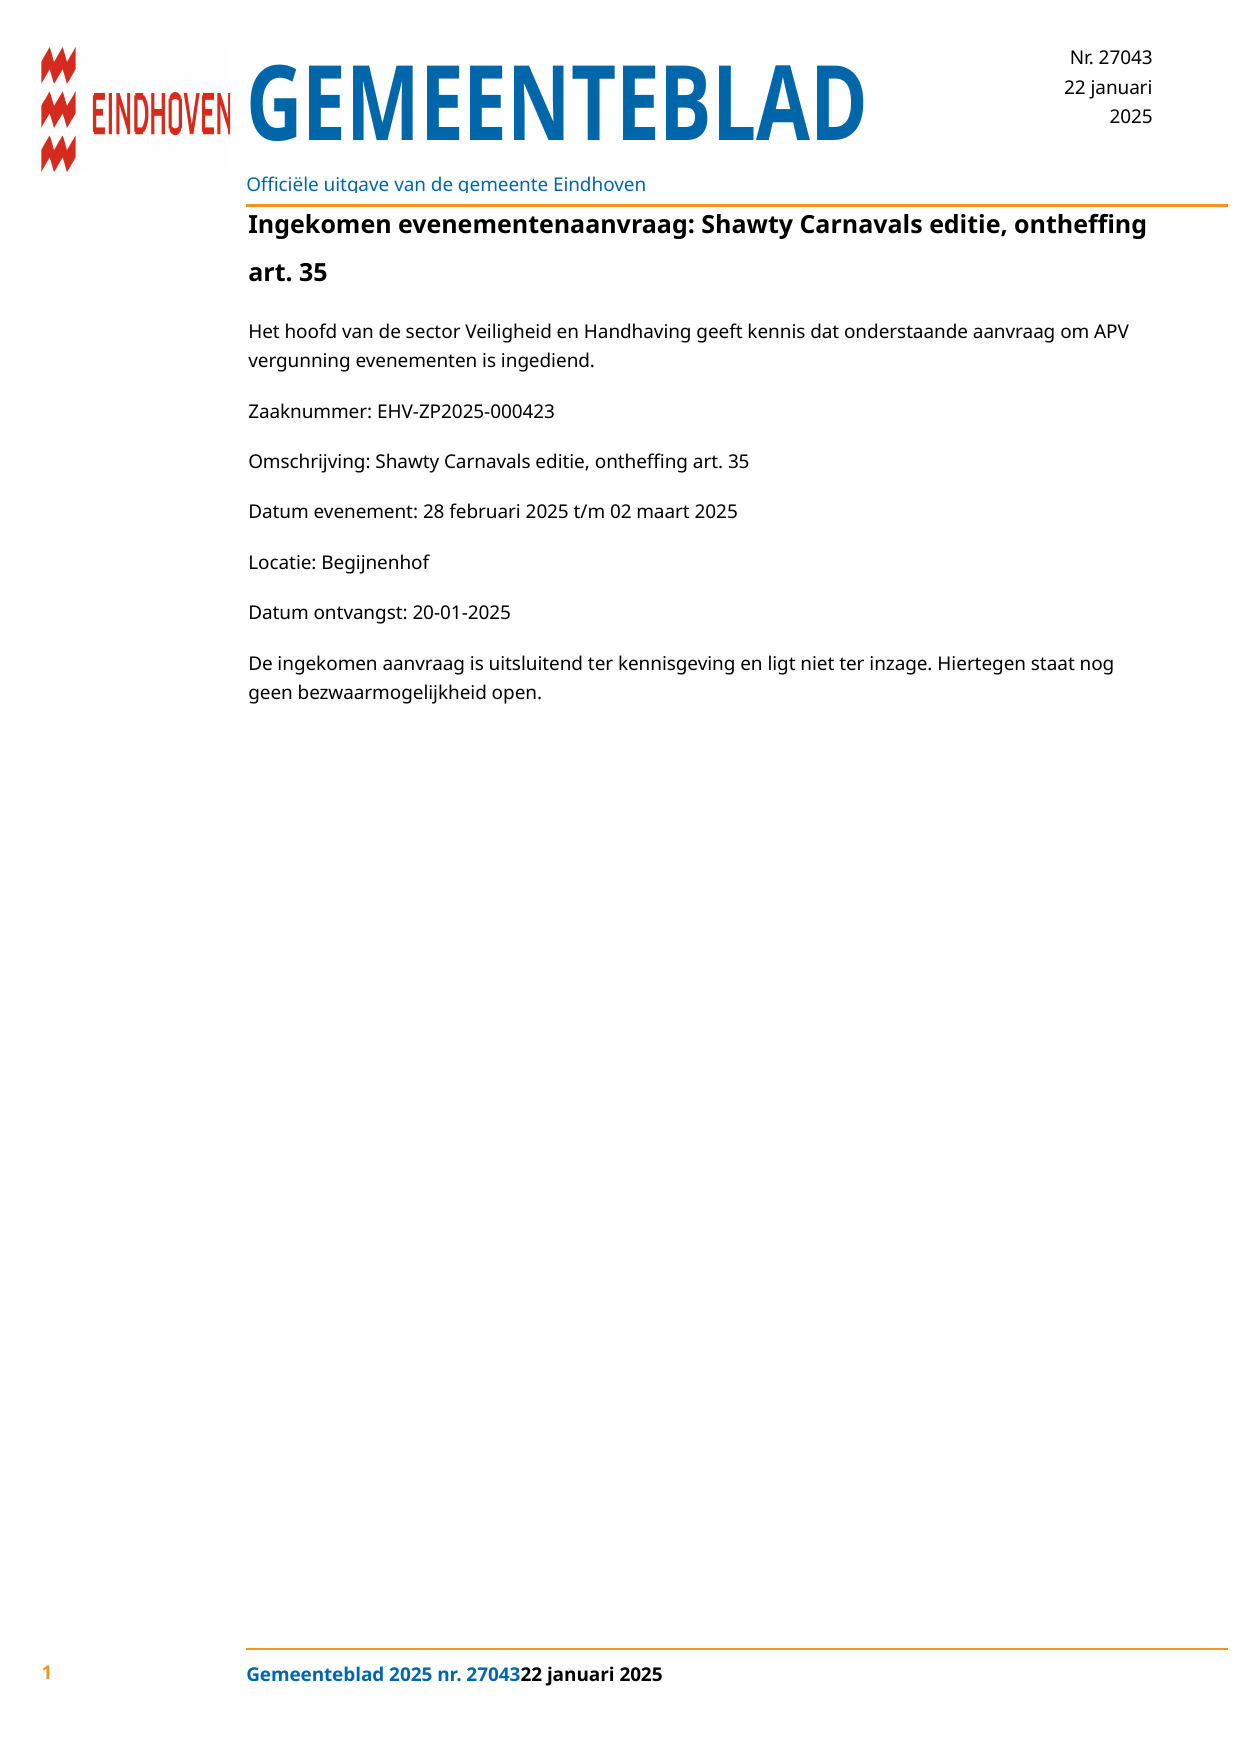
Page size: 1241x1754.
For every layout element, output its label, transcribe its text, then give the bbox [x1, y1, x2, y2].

text Datum evenement: 28 februari 2025 t/m 02 maart 2025 [248, 499, 1152, 524]
text Ingekomen evenementenaanvraag: Shawty Carnavals editie, ontheffing art. 35 [248, 207, 1152, 288]
text Omschrijving: Shawty Carnavals editie, ontheffing art. 35 [248, 448, 1152, 474]
text Zaaknummer: EHV-ZP2025-000423 [248, 398, 1152, 424]
picture [41, 47, 231, 172]
text Datum ontvangst: 20-01-2025 [248, 599, 1152, 625]
text Het hoofd van de sector Veiligheid en Handhaving geeft kennis dat onderstaande aanvraag om APV vergunning evenementen is ingediend. [248, 318, 1152, 373]
text Locatie: Begijnenhof [248, 549, 1152, 575]
text De ingekomen aanvraag is uitsluitend ter kennisgeving en ligt niet ter inzage. Hiertegen staat nog geen bezwaarmogelijkheid open. [248, 650, 1152, 705]
